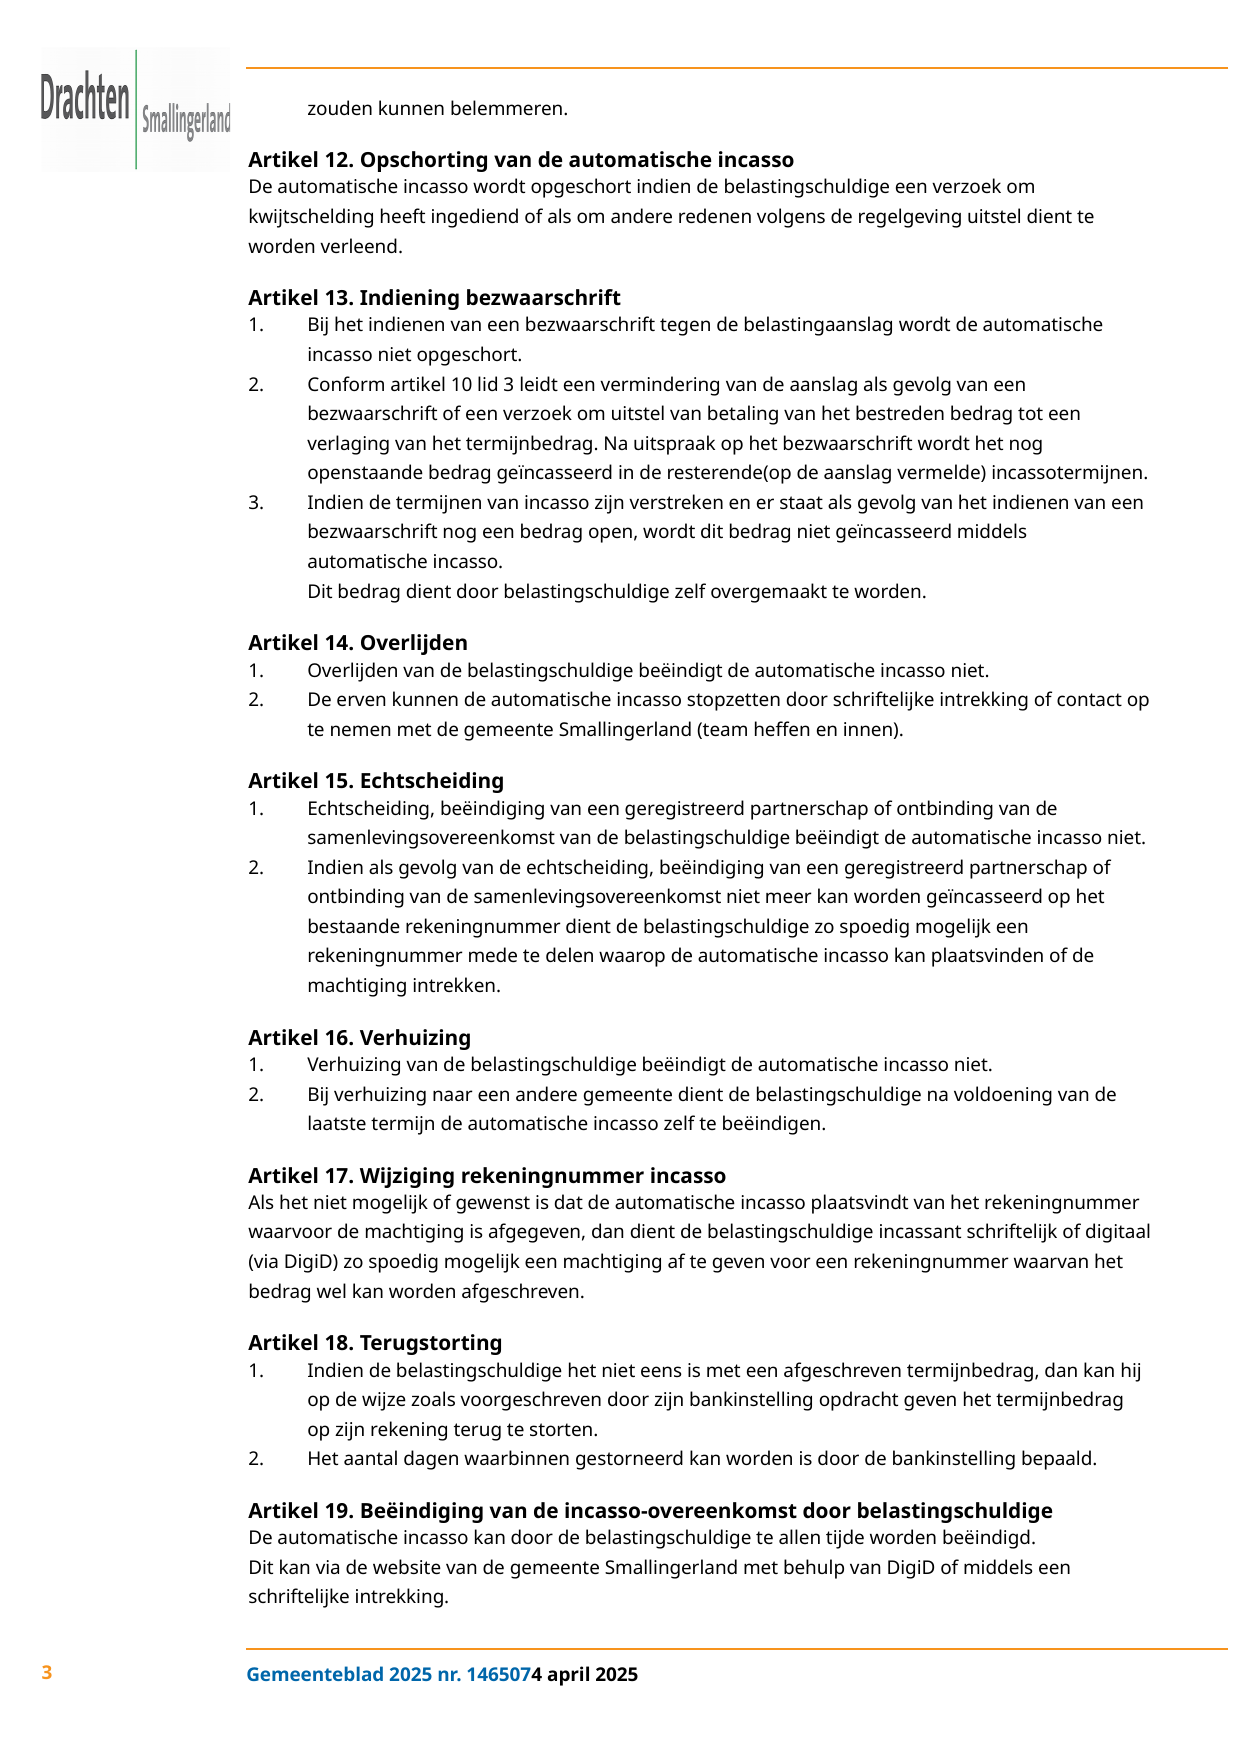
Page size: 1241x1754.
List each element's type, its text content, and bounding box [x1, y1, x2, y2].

list Bij verhuizing naar een andere gemeente dient de belastingschuldige na voldoening van de laatste termijn de automatische incasso zelf te beëindigen. [248, 1081, 1152, 1136]
list Echtscheiding, beëindiging van een geregistreerd partnerschap of ontbinding van de samenlevingsovereenkomst van de belastingschuldige beëindigt de automatische incasso niet. [248, 795, 1152, 850]
list Bij het indienen van een bezwaarschrift tegen de belastingaanslag wordt de automatische incasso niet opgeschort. [248, 312, 1152, 367]
list Overlijden van de belastingschuldige beëindigt de automatische incasso niet. [248, 657, 1152, 682]
list Het aantal dagen waarbinnen gestorneerd kan worden is door de bankinstelling bepaald. [248, 1446, 1152, 1471]
text Artikel 12. Opschorting van de automatische incasso [248, 145, 1152, 174]
text Dit kan via de website van de gemeente Smallingerland met behulp van DigiD of middels een schriftelijke intrekking. [248, 1554, 1152, 1609]
text Als het niet mogelijk of gewenst is dat de automatische incasso plaatsvindt van het rekeningnummer waarvoor de machtiging is afgegeven, dan dient de belastingschuldige incassant schriftelijk of digitaal (via DigiD) zo spoedig mogelijk een machtiging af te geven voor een rekeningnummer waarvan het bedrag wel kan worden afgeschreven. [248, 1189, 1152, 1304]
list Dit bedrag dient door belastingschuldige zelf overgemaakt te worden. [248, 578, 1152, 604]
list Indien als gevolg van de echtscheiding, beëindiging van een geregistreerd partnerschap of ontbinding van de samenlevingsovereenkomst niet meer kan worden geïncasseerd op het bestaande rekeningnummer dient de belastingschuldige zo spoedig mogelijk een rekeningnummer mede te delen waarop de automatische incasso kan plaatsvinden of de machtiging intrekken. [248, 854, 1152, 998]
text Artikel 17. Wijziging rekeningnummer incasso [248, 1161, 1152, 1189]
list De erven kunnen de automatische incasso stopzetten door schriftelijke intrekking of contact op te nemen met de gemeente Smallingerland (team heffen en innen). [248, 686, 1152, 742]
list Conform artikel 10 lid 3 leidt een vermindering van de aanslag als gevolg van een bezwaarschrift of een verzoek om uitstel van betaling van het bestreden bedrag tot een verlaging van het termijnbedrag. Na uitspraak op het bezwaarschrift wordt het nog openstaande bedrag geïncasseerd in de resterende(op de aanslag vermelde) incassotermijnen. [248, 371, 1152, 485]
list Indien de termijnen van incasso zijn verstreken en er staat als gevolg van het indienen van een bezwaarschrift nog een bedrag open, wordt dit bedrag niet geïncasseerd middels automatische incasso. [248, 489, 1152, 574]
list Indien de belastingschuldige het niet eens is met een afgeschreven termijnbedrag, dan kan hij op de wijze zoals voorgeschreven door zijn bankinstelling opdracht geven het termijnbedrag op zijn rekening terug te storten. [248, 1357, 1152, 1442]
picture [41, 47, 231, 172]
text Artikel 14. Overlijden [248, 628, 1152, 657]
text De automatische incasso wordt opgeschort indien de belastingschuldige een verzoek om kwijtschelding heeft ingediend of als om andere redenen volgens de regelgeving uitstel dient te worden verleend. [248, 174, 1152, 258]
text De automatische incasso kan door de belastingschuldige te allen tijde worden beëindigd. [248, 1524, 1152, 1550]
list Verhuizing van de belastingschuldige beëindigt de automatische incasso niet. [248, 1051, 1152, 1077]
text Artikel 16. Verhuizing [248, 1023, 1152, 1051]
list zouden kunnen belemmeren. [248, 95, 1152, 121]
text Artikel 13. Indiening bezwaarschrift [248, 283, 1152, 312]
text Artikel 19. Beëindiging van de incasso-overeenkomst door belastingschuldige [248, 1496, 1152, 1524]
text Artikel 15. Echtscheiding [248, 766, 1152, 795]
text Artikel 18. Terugstorting [248, 1328, 1152, 1357]
